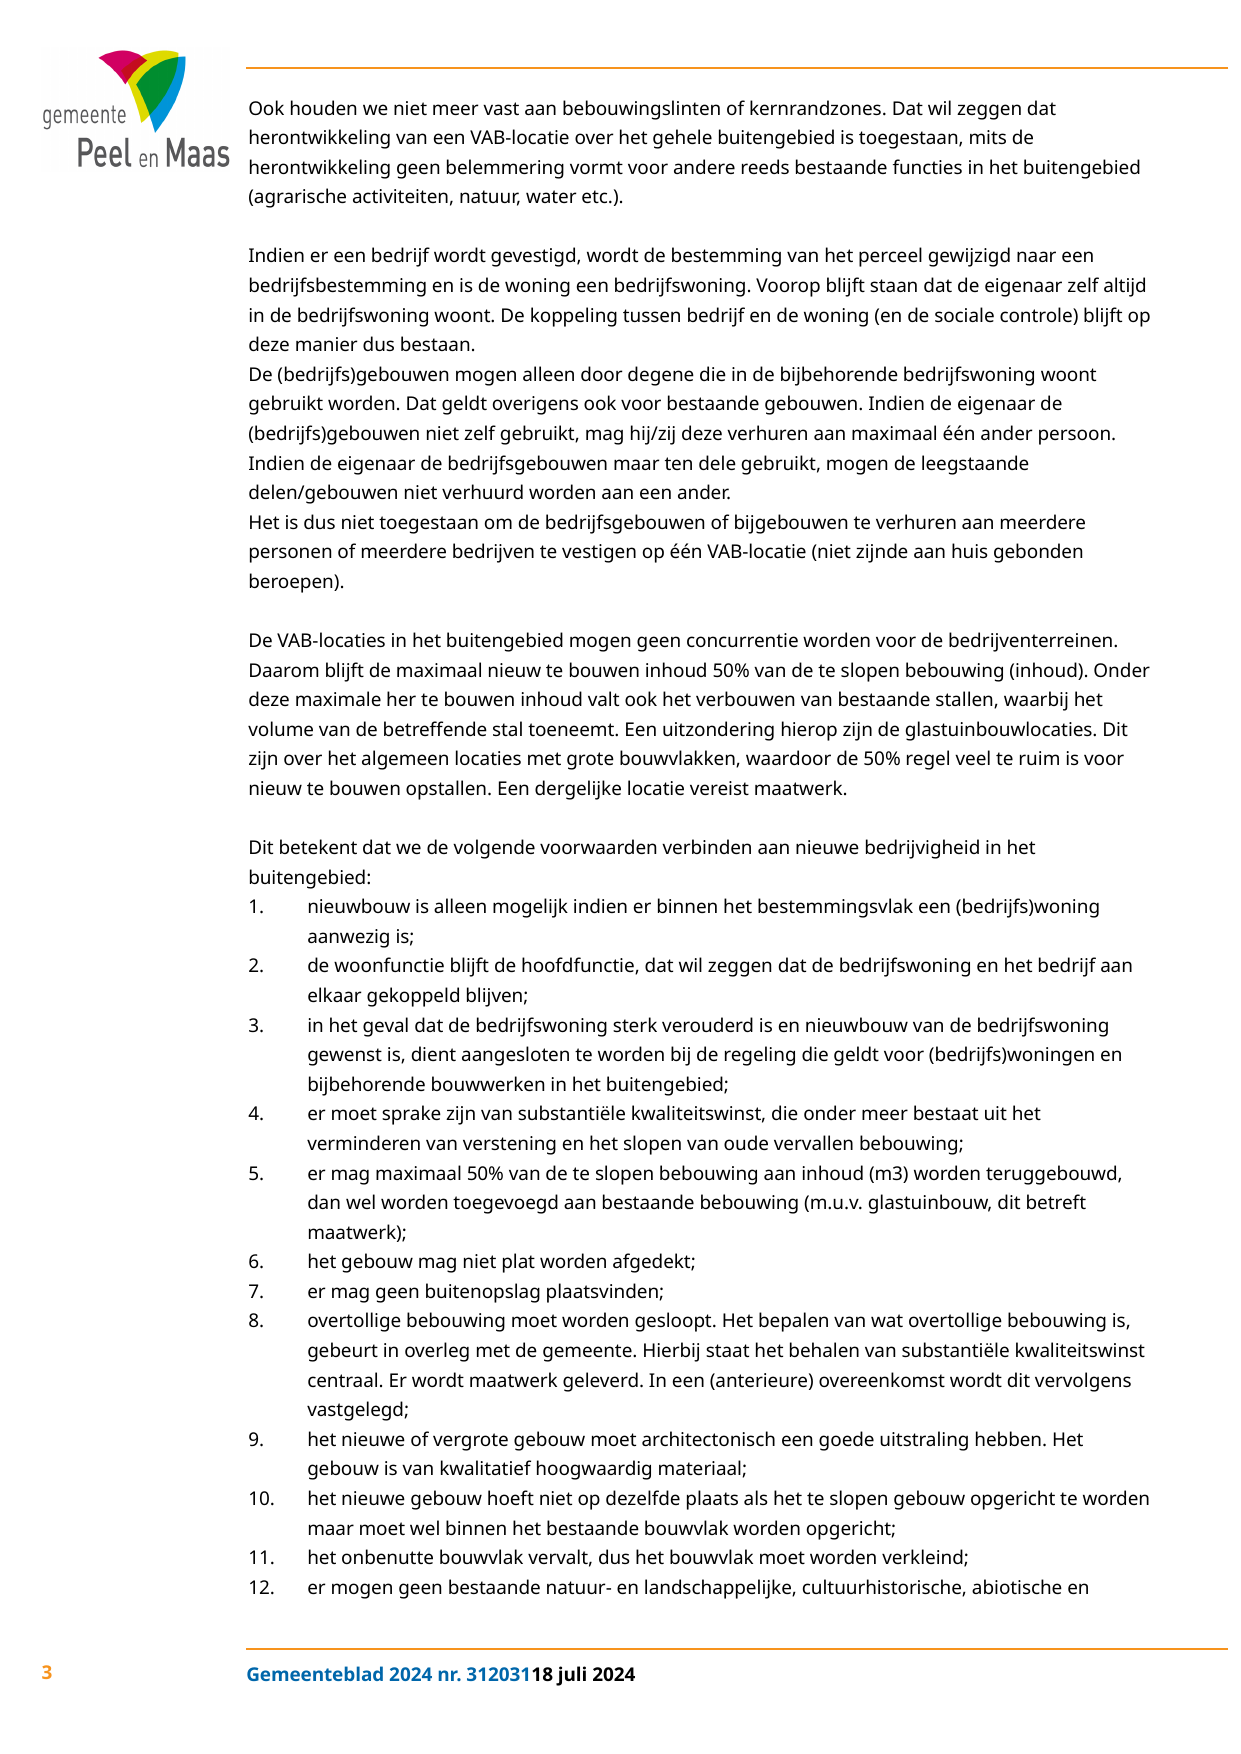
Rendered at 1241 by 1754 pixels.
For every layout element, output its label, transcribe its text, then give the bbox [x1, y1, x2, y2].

picture [41, 47, 231, 172]
text Indien er een bedrijf wordt gevestigd, wordt de bestemming van het perceel gewijzigd naar een bedrijfsbestemming en is de woning een bedrijfswoning. Voorop blijft staan dat de eigenaar zelf altijd in de bedrijfswoning woont. De koppeling tussen bedrijf en de woning (en de sociale controle) blijft op deze manier dus bestaan. [248, 243, 1152, 357]
text Ook houden we niet meer vast aan bebouwingslinten of kernrandzones. Dat wil zeggen dat herontwikkeling van een VAB-locatie over het gehele buitengebied is toegestaan, mits de herontwikkeling geen belemmering vormt voor andere reeds bestaande functies in het buitengebied (agrarische activiteiten, natuur, water etc.). [248, 95, 1152, 209]
list in het geval dat de bedrijfswoning sterk verouderd is en nieuwbouw van de bedrijfswoning gewenst is, dient aangesloten te worden bij de regeling die geldt voor (bedrijfs)woningen en bijbehorende bouwwerken in het buitengebied; [248, 1012, 1152, 1097]
text De VAB-locaties in het buitengebied mogen geen concurrentie worden voor de bedrijventerreinen. Daarom blijft de maximaal nieuw te bouwen inhoud 50% van de te slopen bebouwing (inhoud). Onder deze maximale her te bouwen inhoud valt ook het verbouwen van bestaande stallen, waarbij het volume van de betreffende stal toeneemt. Een uitzondering hierop zijn de glastuinbouwlocaties. Dit zijn over het algemeen locaties met grote bouwvlakken, waardoor de 50% regel veel te ruim is voor nieuw te bouwen opstallen. Een dergelijke locatie vereist maatwerk. [248, 627, 1152, 801]
list het gebouw mag niet plat worden afgedekt; [248, 1248, 1152, 1274]
list er moet sprake zijn van substantiële kwaliteitswinst, die onder meer bestaat uit het verminderen van verstening en het slopen van oude vervallen bebouwing; [248, 1101, 1152, 1156]
list er mogen geen bestaande natuur- en landschappelijke, cultuurhistorische, abiotische en [248, 1574, 1152, 1600]
list het onbenutte bouwvlak vervalt, dus het bouwvlak moet worden verkleind; [248, 1544, 1152, 1570]
text De (bedrijfs)gebouwen mogen alleen door degene die in de bijbehorende bedrijfswoning woont gebruikt worden. Dat geldt overigens ook voor bestaande gebouwen. Indien de eigenaar de (bedrijfs)gebouwen niet zelf gebruikt, mag hij/zij deze verhuren aan maximaal één ander persoon. Indien de eigenaar de bedrijfsgebouwen maar ten dele gebruikt, mogen de leegstaande delen/gebouwen niet verhuurd worden aan een ander. [248, 361, 1152, 505]
text Het is dus niet toegestaan om de bedrijfsgebouwen of bijgebouwen te verhuren aan meerdere personen of meerdere bedrijven te vestigen op één VAB-locatie (niet zijnde aan huis gebonden beroepen). [248, 509, 1152, 594]
list het nieuwe of vergrote gebouw moet architectonisch een goede uitstraling hebben. Het gebouw is van kwalitatief hoogwaardig materiaal; [248, 1426, 1152, 1481]
list het nieuwe gebouw hoeft niet op dezelfde plaats als het te slopen gebouw opgericht te worden maar moet wel binnen het bestaande bouwvlak worden opgericht; [248, 1485, 1152, 1541]
list er mag geen buitenopslag plaatsvinden; [248, 1278, 1152, 1304]
text Dit betekent dat we de volgende voorwaarden verbinden aan nieuwe bedrijvigheid in het buitengebied: [248, 834, 1152, 890]
list overtollige bebouwing moet worden gesloopt. Het bepalen van wat overtollige bebouwing is, gebeurt in overleg met de gemeente. Hierbij staat het behalen van substantiële kwaliteitswinst centraal. Er wordt maatwerk geleverd. In een (anterieure) overeenkomst wordt dit vervolgens vastgelegd; [248, 1308, 1152, 1422]
list nieuwbouw is alleen mogelijk indien er binnen het bestemmingsvlak een (bedrijfs)woning aanwezig is; [248, 893, 1152, 949]
list er mag maximaal 50% van de te slopen bebouwing aan inhoud (m3) worden teruggebouwd, dan wel worden toegevoegd aan bestaande bebouwing (m.u.v. glastuinbouw, dit betreft maatwerk); [248, 1160, 1152, 1245]
list de woonfunctie blijft de hoofdfunctie, dat wil zeggen dat de bedrijfswoning en het bedrijf aan elkaar gekoppeld blijven; [248, 953, 1152, 1008]
